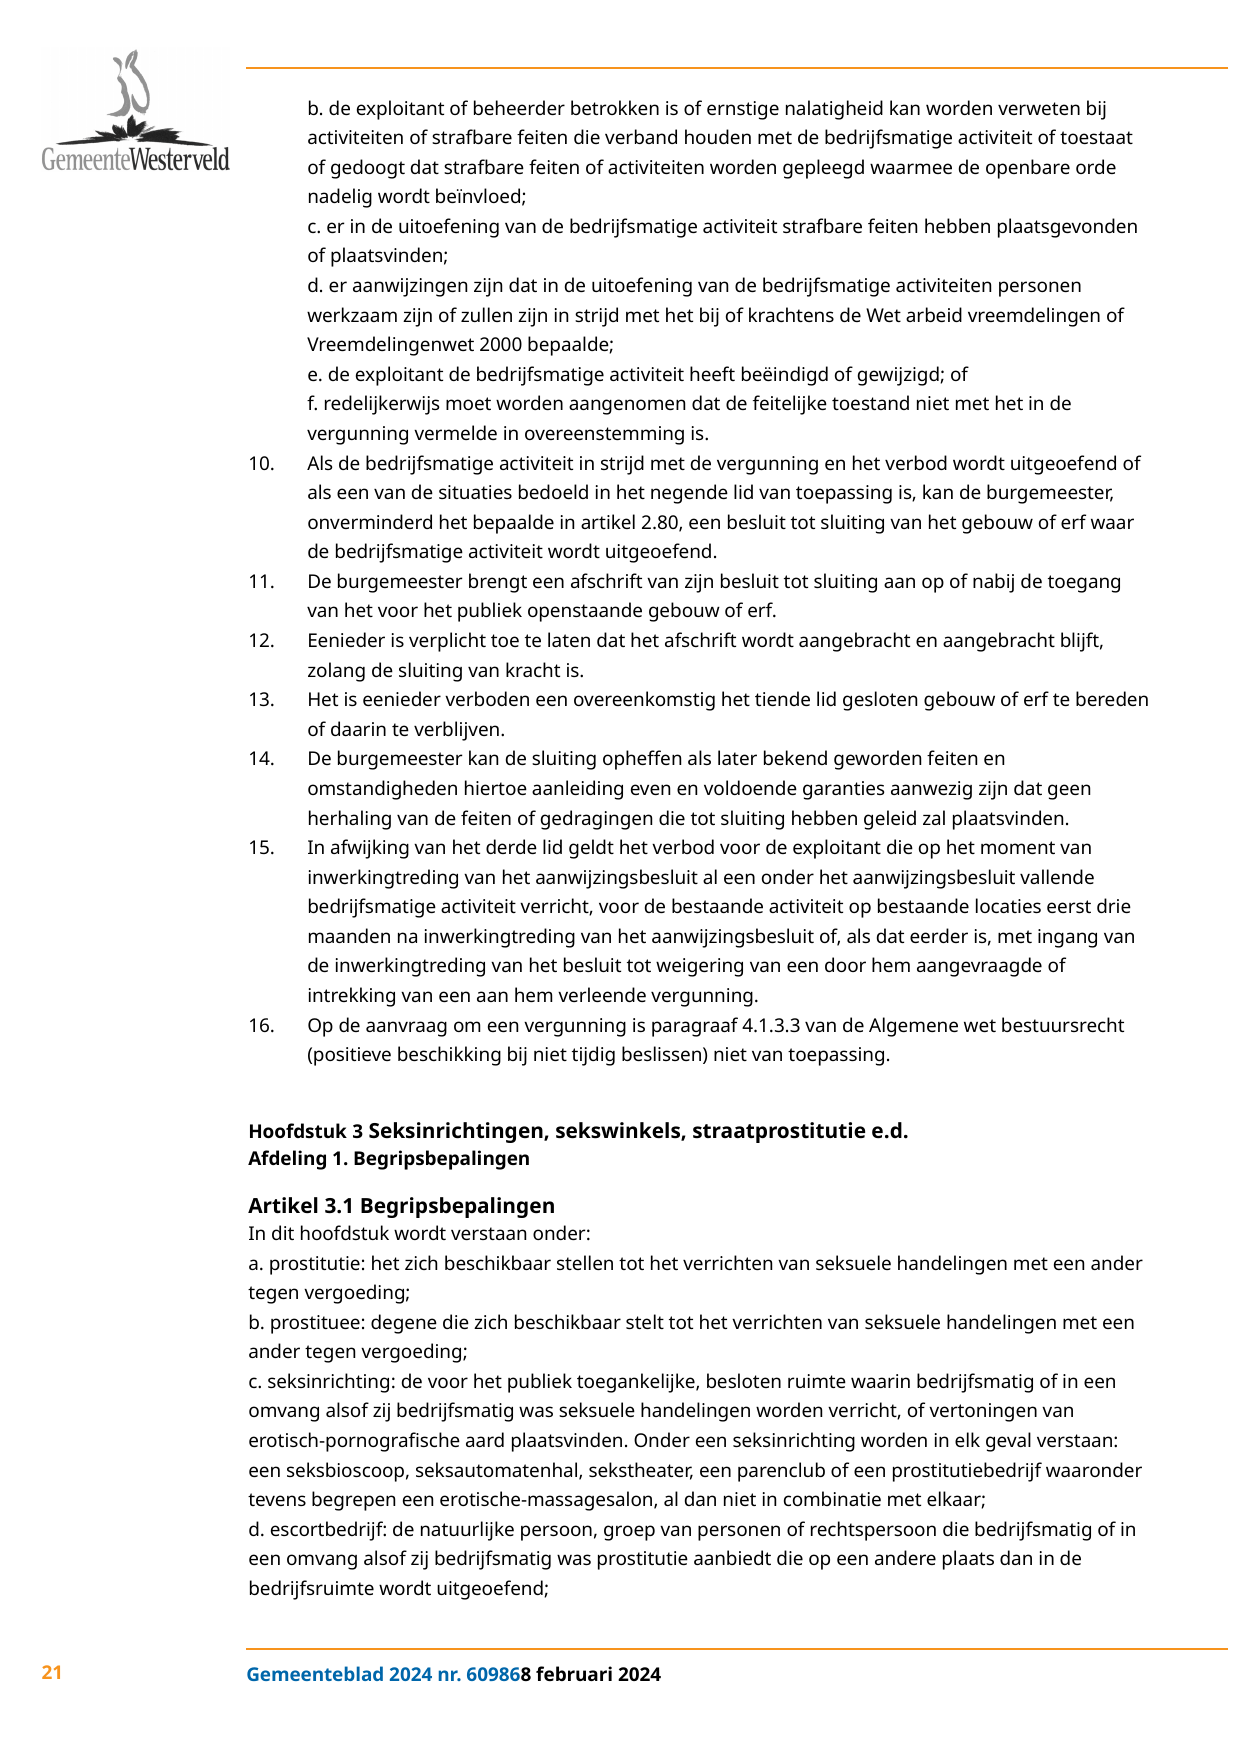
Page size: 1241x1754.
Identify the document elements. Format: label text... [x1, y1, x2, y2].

list De burgemeester kan de sluiting opheffen als later bekend geworden feiten en omstandigheden hiertoe aanleiding even en voldoende garanties aanwezig zijn dat geen herhaling van de feiten of gedragingen die tot sluiting hebben geleid zal plaatsvinden. [248, 746, 1152, 831]
text Hoofdstuk 3 Seksinrichtingen, sekswinkels, straatprostitutie e.d. [248, 1117, 1152, 1145]
list f. redelijkerwijs moet worden aangenomen dat de feitelijke toestand niet met het in de vergunning vermelde in overeenstemming is. [248, 391, 1152, 446]
list b. de exploitant of beheerder betrokken is of ernstige nalatigheid kan worden verweten bij activiteiten of strafbare feiten die verband houden met de bedrijfsmatige activiteit of toestaat of gedoogt dat strafbare feiten of activiteiten worden gepleegd waarmee de openbare orde nadelig wordt beïnvloed; [248, 95, 1152, 209]
text a. prostitutie: het zich beschikbaar stellen tot het verrichten van seksuele handelingen met een ander tegen vergoeding; [248, 1250, 1152, 1305]
text Afdeling 1. Begripsbepalingen [248, 1145, 1152, 1171]
list Als de bedrijfsmatige activiteit in strijd met de vergunning en het verbod wordt uitgeoefend of als een van de situaties bedoeld in het negende lid van toepassing is, kan de burgemeester, onverminderd het bepaalde in artikel 2.80, een besluit tot sluiting van het gebouw of erf waar de bedrijfsmatige activiteit wordt uitgeoefend. [248, 450, 1152, 564]
text Artikel 3.1 Begripsbepalingen [248, 1192, 1152, 1220]
text d. escortbedrijf: de natuurlijke persoon, groep van personen of rechtspersoon die bedrijfsmatig of in een omvang alsof zij bedrijfsmatig was prostitutie aanbiedt die op een andere plaats dan in de bedrijfsruimte wordt uitgeoefend; [248, 1516, 1152, 1601]
text In dit hoofdstuk wordt verstaan onder: [248, 1220, 1152, 1246]
text c. seksinrichting: de voor het publiek toegankelijke, besloten ruimte waarin bedrijfsmatig of in een omvang alsof zij bedrijfsmatig was seksuele handelingen worden verricht, of vertoningen van erotisch-pornografische aard plaatsvinden. Onder een seksinrichting worden in elk geval verstaan: een seksbioscoop, seksautomatenhal, sekstheater, een parenclub of een prostitutiebedrijf waaronder tevens begrepen een erotische-massagesalon, al dan niet in combinatie met elkaar; [248, 1368, 1152, 1512]
list Op de aanvraag om een vergunning is paragraaf 4.1.3.3 van de Algemene wet bestuursrecht (positieve beschikking bij niet tijdig beslissen) niet van toepassing. [248, 1012, 1152, 1067]
list De burgemeester brengt een afschrift van zijn besluit tot sluiting aan op of nabij de toegang van het voor het publiek openstaande gebouw of erf. [248, 568, 1152, 623]
list Het is eenieder verboden een overeenkomstig het tiende lid gesloten gebouw of erf te bereden of daarin te verblijven. [248, 686, 1152, 742]
list d. er aanwijzingen zijn dat in de uitoefening van de bedrijfsmatige activiteiten personen werkzaam zijn of zullen zijn in strijd met het bij of krachtens de Wet arbeid vreemdelingen of Vreemdelingenwet 2000 bepaalde; [248, 272, 1152, 357]
list Eenieder is verplicht toe te laten dat het afschrift wordt aangebracht en aangebracht blijft, zolang de sluiting van kracht is. [248, 627, 1152, 683]
picture [41, 47, 231, 172]
list e. de exploitant de bedrijfsmatige activiteit heeft beëindigd of gewijzigd; of [248, 361, 1152, 387]
text b. prostituee: degene die zich beschikbaar stelt tot het verrichten van seksuele handelingen met een ander tegen vergoeding; [248, 1309, 1152, 1364]
list In afwijking van het derde lid geldt het verbod voor de exploitant die op het moment van inwerkingtreding van het aanwijzingsbesluit al een onder het aanwijzingsbesluit vallende bedrijfsmatige activiteit verricht, voor de bestaande activiteit op bestaande locaties eerst drie maanden na inwerkingtreding van het aanwijzingsbesluit of, als dat eerder is, met ingang van de inwerkingtreding van het besluit tot weigering van een door hem aangevraagde of intrekking van een aan hem verleende vergunning. [248, 834, 1152, 1008]
list c. er in de uitoefening van de bedrijfsmatige activiteit strafbare feiten hebben plaatsgevonden of plaatsvinden; [248, 213, 1152, 268]
